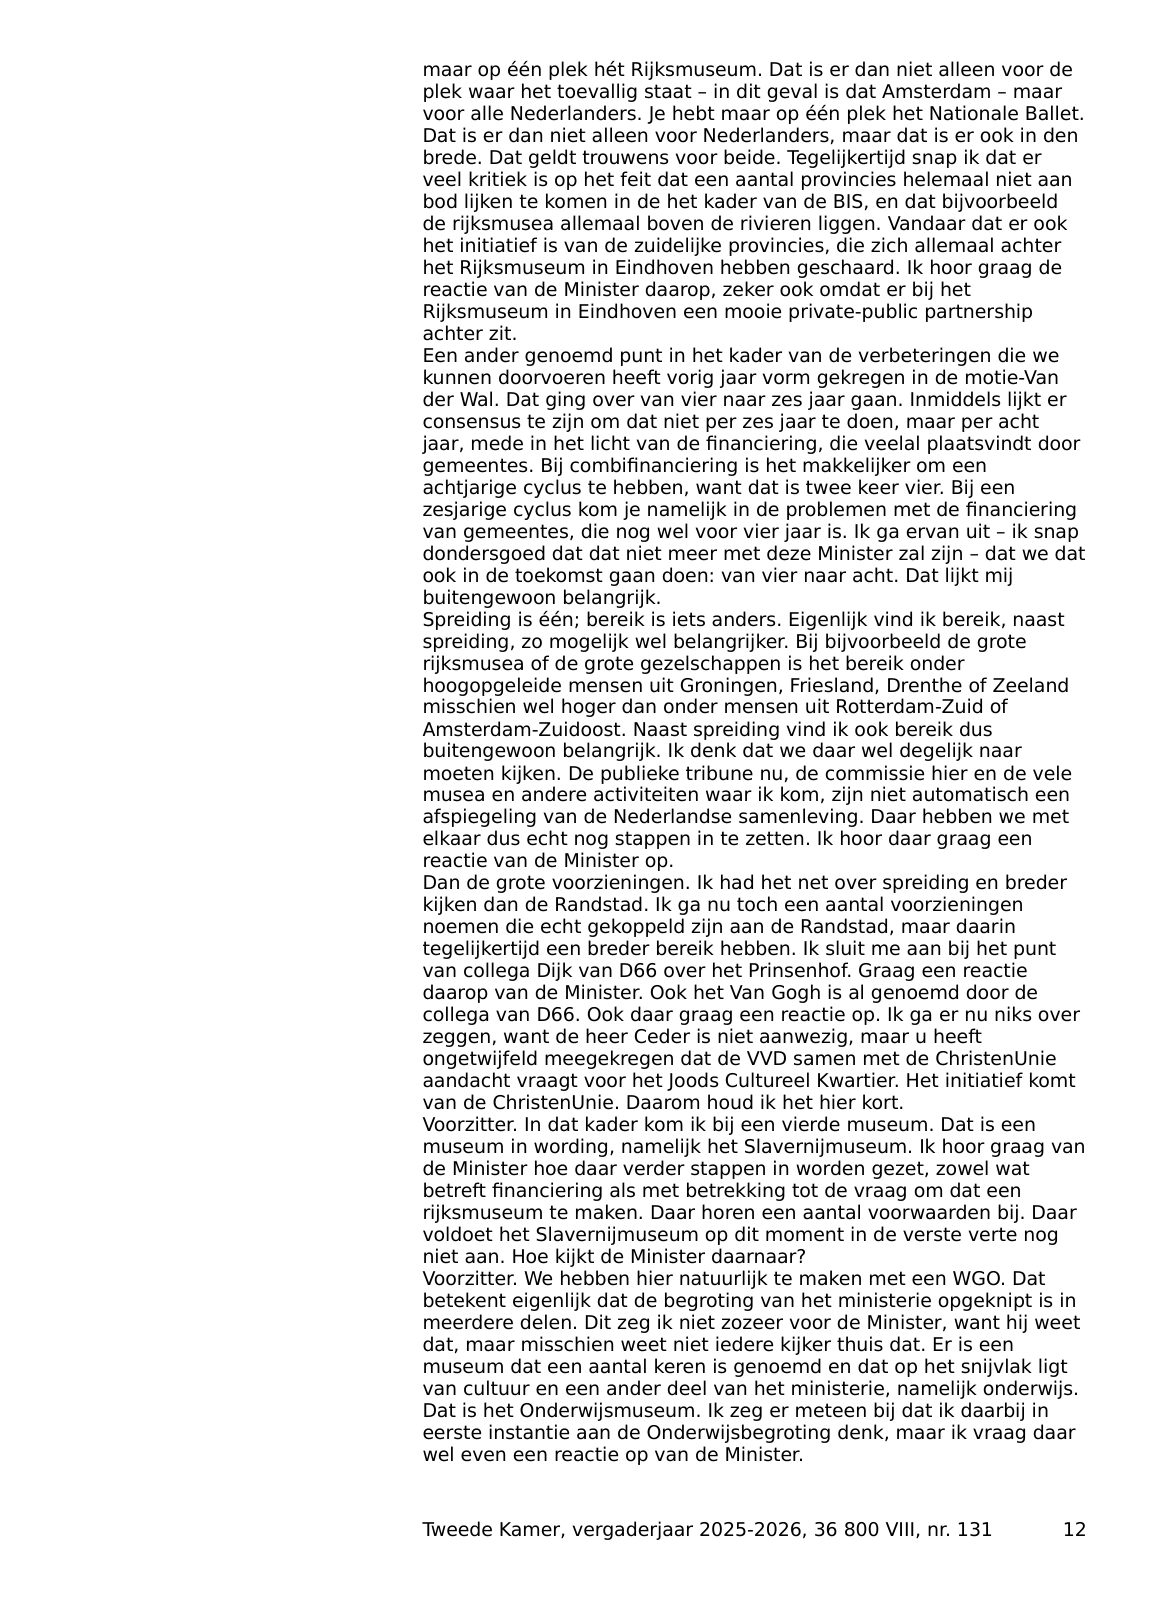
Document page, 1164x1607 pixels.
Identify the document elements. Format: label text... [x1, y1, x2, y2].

text Voorzitter. In dat kader kom ik bij een vierde museum. Dat is een museum in wording, namelijk het Slavernijmuseum. Ik hoor graag van de Minister hoe daar verder stappen in worden gezet, zowel wat betreft financiering als met betrekking tot de vraag om dat een rijksmuseum te maken. Daar horen een aantal voorwaarden bij. Daar voldoet het Slavernijmuseum op dit moment in de verste verte nog niet aan. Hoe kijkt de Minister daarnaar? [422, 1114, 1087, 1268]
text Een ander genoemd punt in het kader van de verbeteringen die we kunnen doorvoeren heeft vorig jaar vorm gekregen in de motie-Van der Wal. Dat ging over van vier naar zes jaar gaan. Inmiddels lijkt er consensus te zijn om dat niet per zes jaar te doen, maar per acht jaar, mede in het licht van de financiering, die veelal plaatsvindt door gemeentes. Bij combifinanciering is het makkelijker om een achtjarige cyclus te hebben, want dat is twee keer vier. Bij een zesjarige cyclus kom je namelijk in de problemen met de financiering van gemeentes, die nog wel voor vier jaar is. Ik ga ervan uit – ik snap dondersgoed dat dat niet meer met deze Minister zal zijn – dat we dat ook in de toekomst gaan doen: van vier naar acht. Dat lijkt mij buitengewoon belangrijk. [422, 345, 1087, 608]
text Spreiding is één; bereik is iets anders. Eigenlijk vind ik bereik, naast spreiding, zo mogelijk wel belangrijker. Bij bijvoorbeeld de grote rijksmusea of de grote gezelschappen is het bereik onder hoogopgeleide mensen uit Groningen, Friesland, Drenthe of Zeeland misschien wel hoger dan onder mensen uit Rotterdam-Zuid of Amsterdam-Zuidoost. Naast spreiding vind ik ook bereik dus buitengewoon belangrijk. Ik denk dat we daar wel degelijk naar moeten kijken. De publieke tribune nu, de commissie hier en de vele musea en andere activiteiten waar ik kom, zijn niet automatisch een afspiegeling van de Nederlandse samenleving. Daar hebben we met elkaar dus echt nog stappen in te zetten. Ik hoor daar graag een reactie van de Minister op. [422, 608, 1087, 872]
text Voorzitter. We hebben hier natuurlijk te maken met een WGO. Dat betekent eigenlijk dat de begroting van het ministerie opgeknipt is in meerdere delen. Dit zeg ik niet zozeer voor de Minister, want hij weet dat, maar misschien weet niet iedere kijker thuis dat. Er is een museum dat een aantal keren is genoemd en dat op het snijvlak ligt van cultuur en een ander deel van het ministerie, namelijk onderwijs. Dat is het Onderwijsmuseum. Ik zeg er meteen bij dat ik daarbij in eerste instantie aan de Onderwijsbegroting denk, maar ik vraag daar wel even een reactie op van de Minister. [422, 1268, 1087, 1466]
text maar op één plek hét Rijksmuseum. Dat is er dan niet alleen voor de plek waar het toevallig staat – in dit geval is dat Amsterdam – maar voor alle Nederlanders. Je hebt maar op één plek het Nationale Ballet. Dat is er dan niet alleen voor Nederlanders, maar dat is er ook in den brede. Dat geldt trouwens voor beide. Tegelijkertijd snap ik dat er veel kritiek is op het feit dat een aantal provincies helemaal niet aan bod lijken te komen in de het kader van de BIS, en dat bijvoorbeeld de rijksmusea allemaal boven de rivieren liggen. Vandaar dat er ook het initiatief is van de zuidelijke provincies, die zich allemaal achter het Rijksmuseum in Eindhoven hebben geschaard. Ik hoor graag de reactie van de Minister daarop, zeker ook omdat er bij het Rijksmuseum in Eindhoven een mooie private-public partnership achter zit. [422, 59, 1087, 345]
text Dan de grote voorzieningen. Ik had het net over spreiding en breder kijken dan de Randstad. Ik ga nu toch een aantal voorzieningen noemen die echt gekoppeld zijn aan de Randstad, maar daarin tegelijkertijd een breder bereik hebben. Ik sluit me aan bij het punt van collega Dijk van D66 over het Prinsenhof. Graag een reactie daarop van de Minister. Ook het Van Gogh is al genoemd door de collega van D66. Ook daar graag een reactie op. Ik ga er nu niks over zeggen, want de heer Ceder is niet aanwezig, maar u heeft ongetwijfeld meegekregen dat de VVD samen met de ChristenUnie aandacht vraagt voor het Joods Cultureel Kwartier. Het initiatief komt van de ChristenUnie. Daarom houd ik het hier kort. [422, 872, 1087, 1114]
